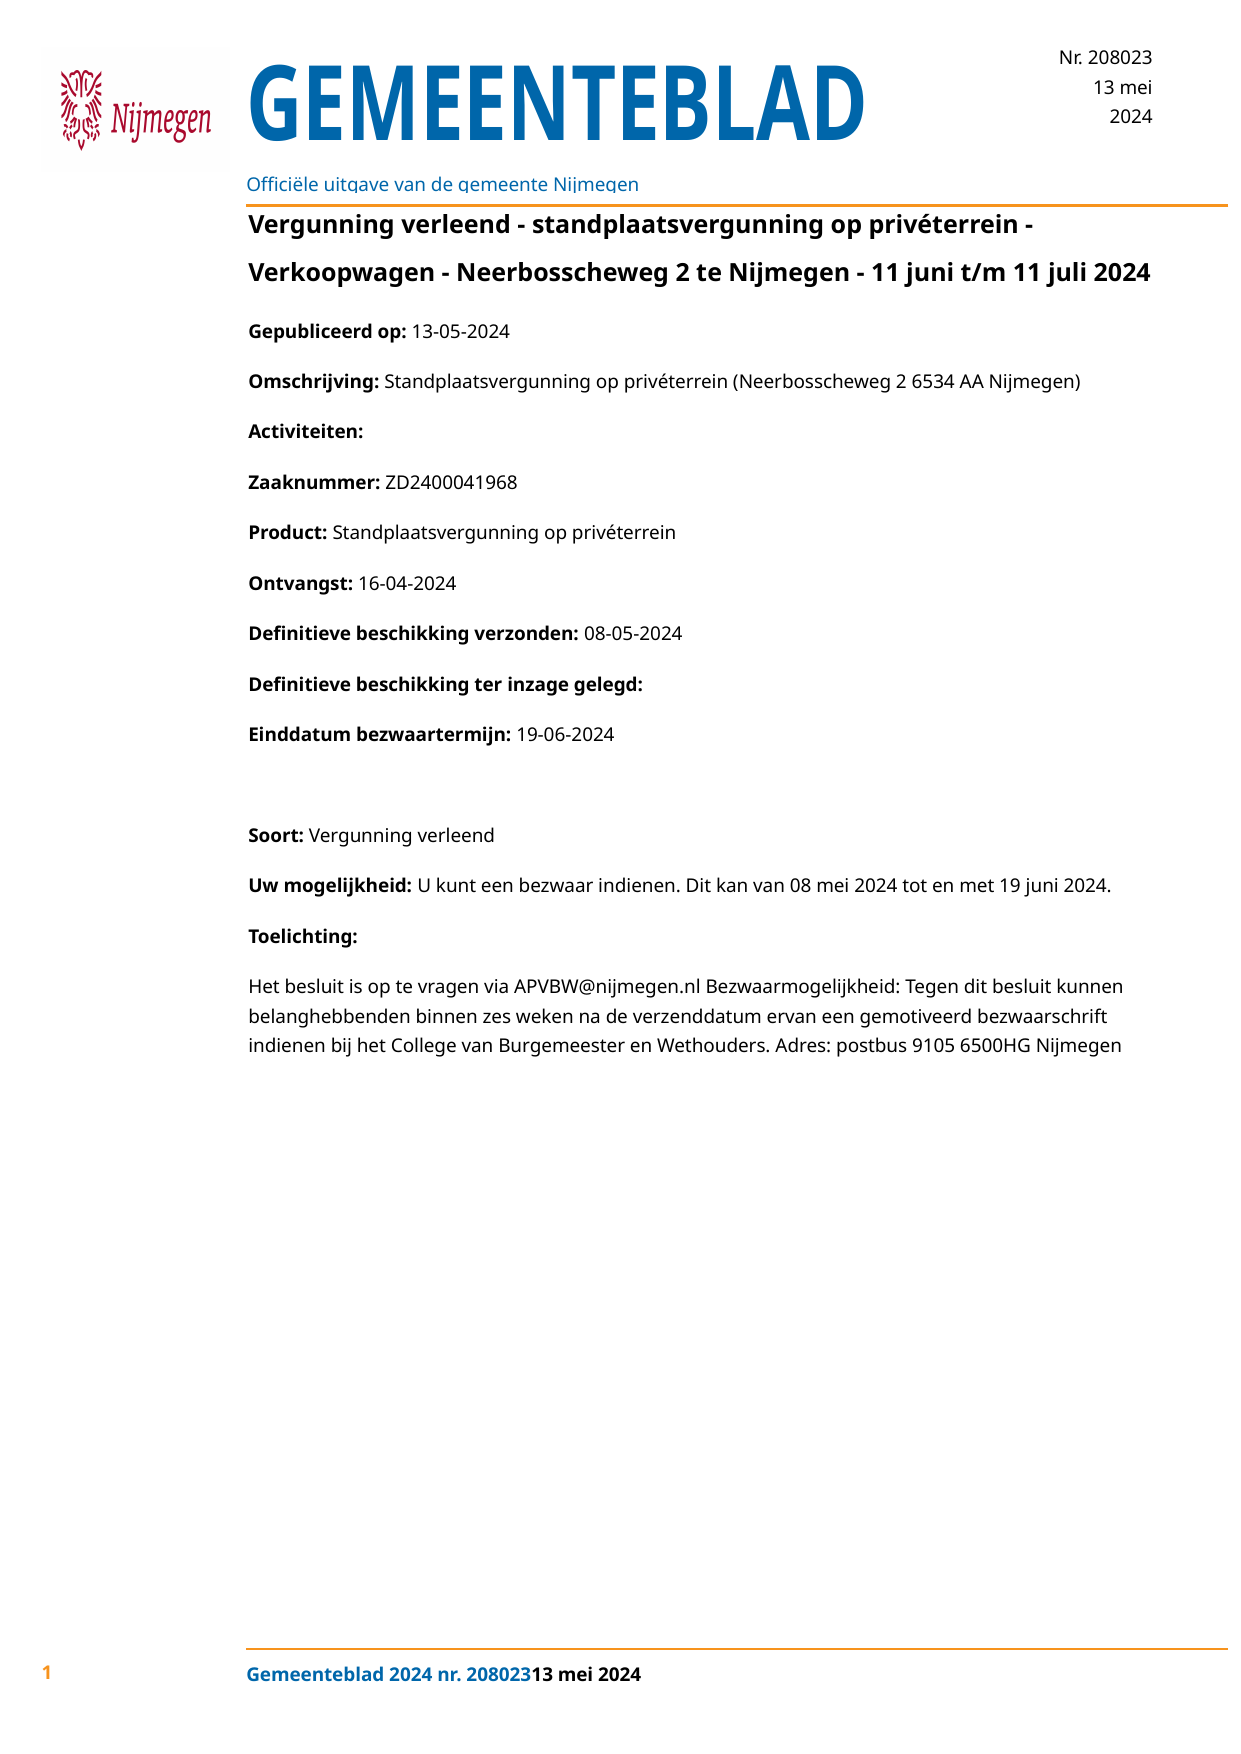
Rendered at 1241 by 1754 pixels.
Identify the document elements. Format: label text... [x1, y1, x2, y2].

text Het besluit is op te vragen via APVBW@nijmegen.nl Bezwaarmogelijkheid: Tegen dit besluit kunnen belanghebbenden binnen zes weken na de verzenddatum ervan een gemotiveerd bezwaarschrift indienen bij het College van Burgemeester en Wethouders. Adres: postbus 9105 6500HG Nijmegen [248, 973, 1152, 1058]
text Definitieve beschikking verzonden: 08-05-2024 [248, 620, 1152, 646]
text Einddatum bezwaartermijn: 19-06-2024 [248, 721, 1152, 747]
text Vergunning verleend - standplaatsvergunning op privéterrein - Verkoopwagen - Neerbosscheweg 2 te Nijmegen - 11 juni t/m 11 juli 2024 [248, 207, 1152, 288]
text Toelichting: [248, 923, 1152, 949]
text Ontvangst: 16-04-2024 [248, 570, 1152, 596]
text Omschrijving: Standplaatsvergunning op privéterrein (Neerbosscheweg 2 6534 AA Nijmegen) [248, 368, 1152, 394]
picture [41, 47, 231, 172]
text Soort: Vergunning verleend [248, 822, 1152, 848]
text Definitieve beschikking ter inzage gelegd: [248, 671, 1152, 697]
text Product: Standplaatsvergunning op privéterrein [248, 519, 1152, 545]
text Uw mogelijkheid: U kunt een bezwaar indienen. Dit kan van 08 mei 2024 tot en met 19 juni 2024. [248, 872, 1152, 898]
text Zaaknummer: ZD2400041968 [248, 469, 1152, 495]
text Activiteiten: [248, 419, 1152, 444]
text Gepubliceerd op: 13-05-2024 [248, 318, 1152, 344]
